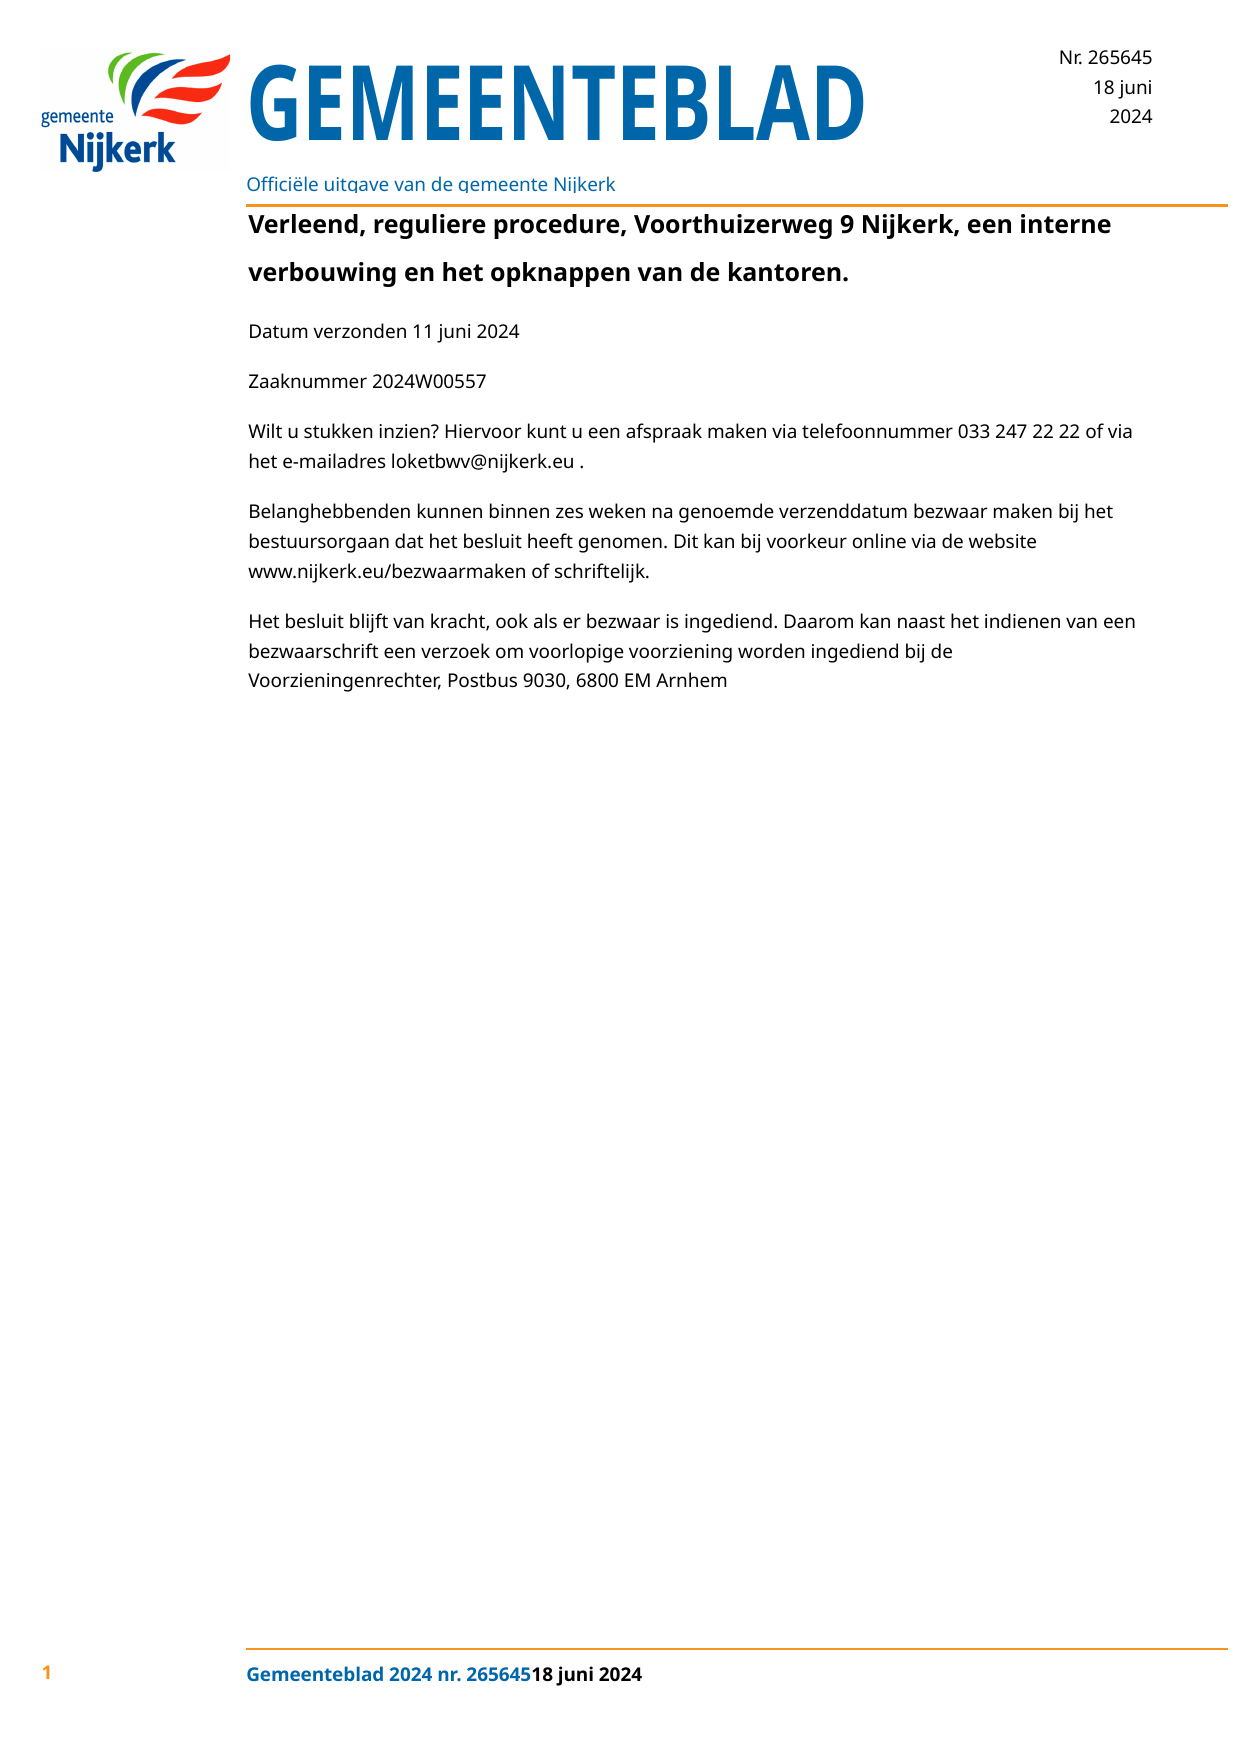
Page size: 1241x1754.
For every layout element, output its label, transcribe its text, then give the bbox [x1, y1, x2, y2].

text Het besluit blijft van kracht, ook als er bezwaar is ingediend. Daarom kan naast het indienen van een bezwaarschrift een verzoek om voorlopige voorziening worden ingediend bij de Voorzieningenrechter, Postbus 9030, 6800 EM Arnhem [248, 608, 1152, 693]
text Belanghebbenden kunnen binnen zes weken na genoemde verzenddatum bezwaar maken bij het bestuursorgaan dat het besluit heeft genomen. Dit kan bij voorkeur online via de website www.nijkerk.eu/bezwaarmaken of schriftelijk. [248, 499, 1152, 584]
text Wilt u stukken inzien? Hiervoor kunt u een afspraak maken via telefoonnummer 033 247 22 22 of via het e-mailadres loketbwv@nijkerk.eu . [248, 419, 1152, 474]
picture [41, 47, 231, 172]
text Verleend, reguliere procedure, Voorthuizerweg 9 Nijkerk, een interne verbouwing en het opknappen van de kantoren. [248, 207, 1152, 288]
text Datum verzonden 11 juni 2024 [248, 318, 1152, 344]
text Zaaknummer 2024W00557 [248, 368, 1152, 394]
